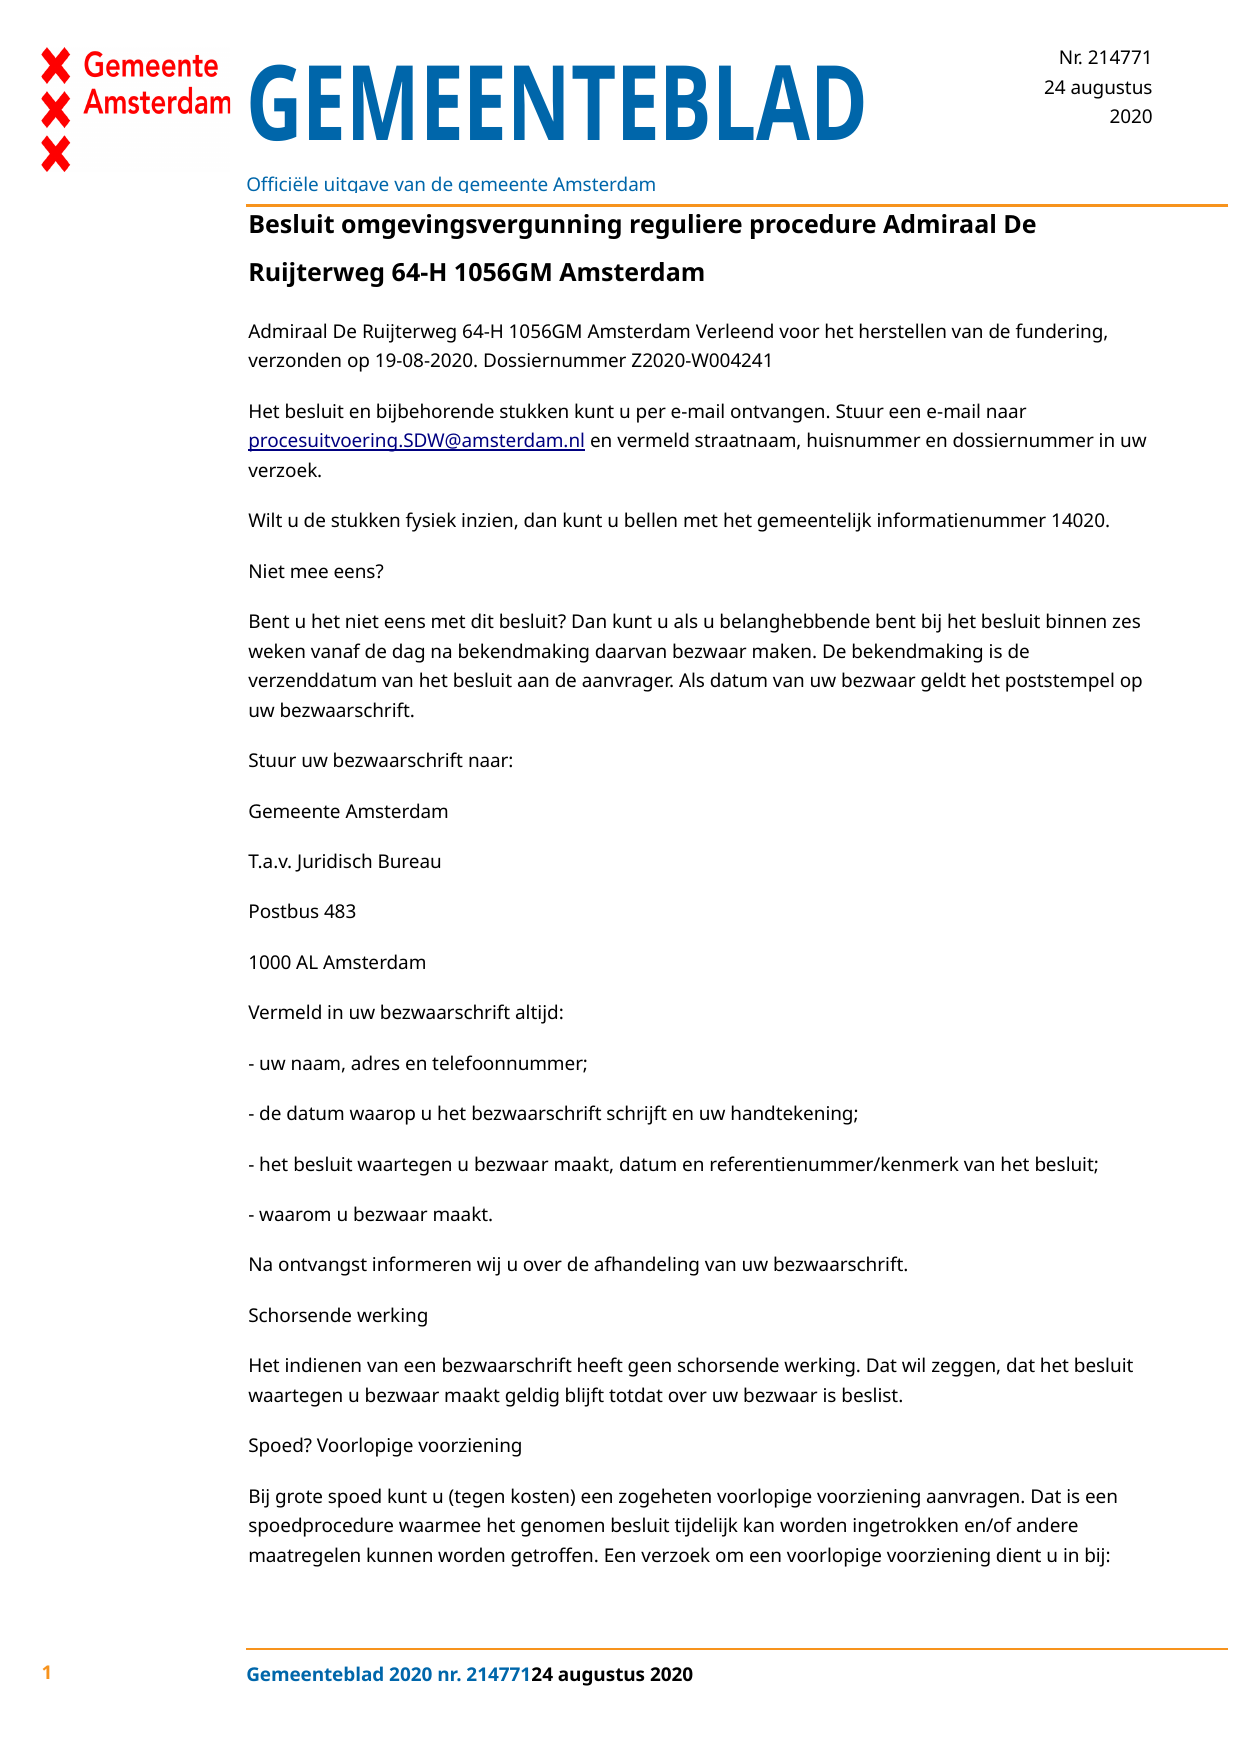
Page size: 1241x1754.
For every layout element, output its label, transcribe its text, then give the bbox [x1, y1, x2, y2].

text Admiraal De Ruijterweg 64-H 1056GM Amsterdam Verleend voor het herstellen van de fundering, verzonden op 19-08-2020. Dossiernummer Z2020-W004241 [248, 318, 1152, 373]
text Schorsende werking [248, 1302, 1152, 1328]
text T.a.v. Juridisch Bureau [248, 848, 1152, 874]
text Niet mee eens? [248, 558, 1152, 584]
text Spoed? Voorlopige voorziening [248, 1432, 1152, 1458]
text - waarom u bezwaar maakt. [248, 1201, 1152, 1227]
picture [41, 47, 231, 172]
text Gemeente Amsterdam [248, 798, 1152, 824]
text Het indienen van een bezwaarschrift heeft geen schorsende werking. Dat wil zeggen, dat het besluit waartegen u bezwaar maakt geldig blijft totdat over uw bezwaar is beslist. [248, 1352, 1152, 1408]
text 1000 AL Amsterdam [248, 949, 1152, 975]
text Besluit omgevingsvergunning reguliere procedure Admiraal De Ruijterweg 64-H 1056GM Amsterdam [248, 207, 1152, 288]
text Stuur uw bezwaarschrift naar: [248, 747, 1152, 773]
text - uw naam, adres en telefoonnummer; [248, 1050, 1152, 1076]
text Vermeld in uw bezwaarschrift altijd: [248, 999, 1152, 1025]
text Bent u het niet eens met dit besluit? Dan kunt u als u belanghebbende bent bij het besluit binnen zes weken vanaf de dag na bekendmaking daarvan bezwaar maken. De bekendmaking is de verzenddatum van het besluit aan de aanvrager. Als datum van uw bezwaar geldt het poststempel op uw bezwaarschrift. [248, 608, 1152, 723]
text Wilt u de stukken fysiek inzien, dan kunt u bellen met het gemeentelijk informatienummer 14020. [248, 507, 1152, 533]
text Bij grote spoed kunt u (tegen kosten) een zogeheten voorlopige voorziening aanvragen. Dat is een spoedprocedure waarmee het genomen besluit tijdelijk kan worden ingetrokken en/of andere maatregelen kunnen worden getroffen. Een verzoek om een voorlopige voorziening dient u in bij: [248, 1483, 1152, 1568]
text Het besluit en bijbehorende stukken kunt u per e-mail ontvangen. Stuur een e-mail naar procesuitvoering.SDW@amsterdam.nl en vermeld straatnaam, huisnummer en dossiernummer in uw verzoek. [248, 398, 1152, 483]
text - de datum waarop u het bezwaarschrift schrijft en uw handtekening; [248, 1100, 1152, 1126]
text - het besluit waartegen u bezwaar maakt, datum en referentienummer/kenmerk van het besluit; [248, 1151, 1152, 1177]
text Na ontvangst informeren wij u over de afhandeling van uw bezwaarschrift. [248, 1252, 1152, 1277]
text Postbus 483 [248, 899, 1152, 924]
